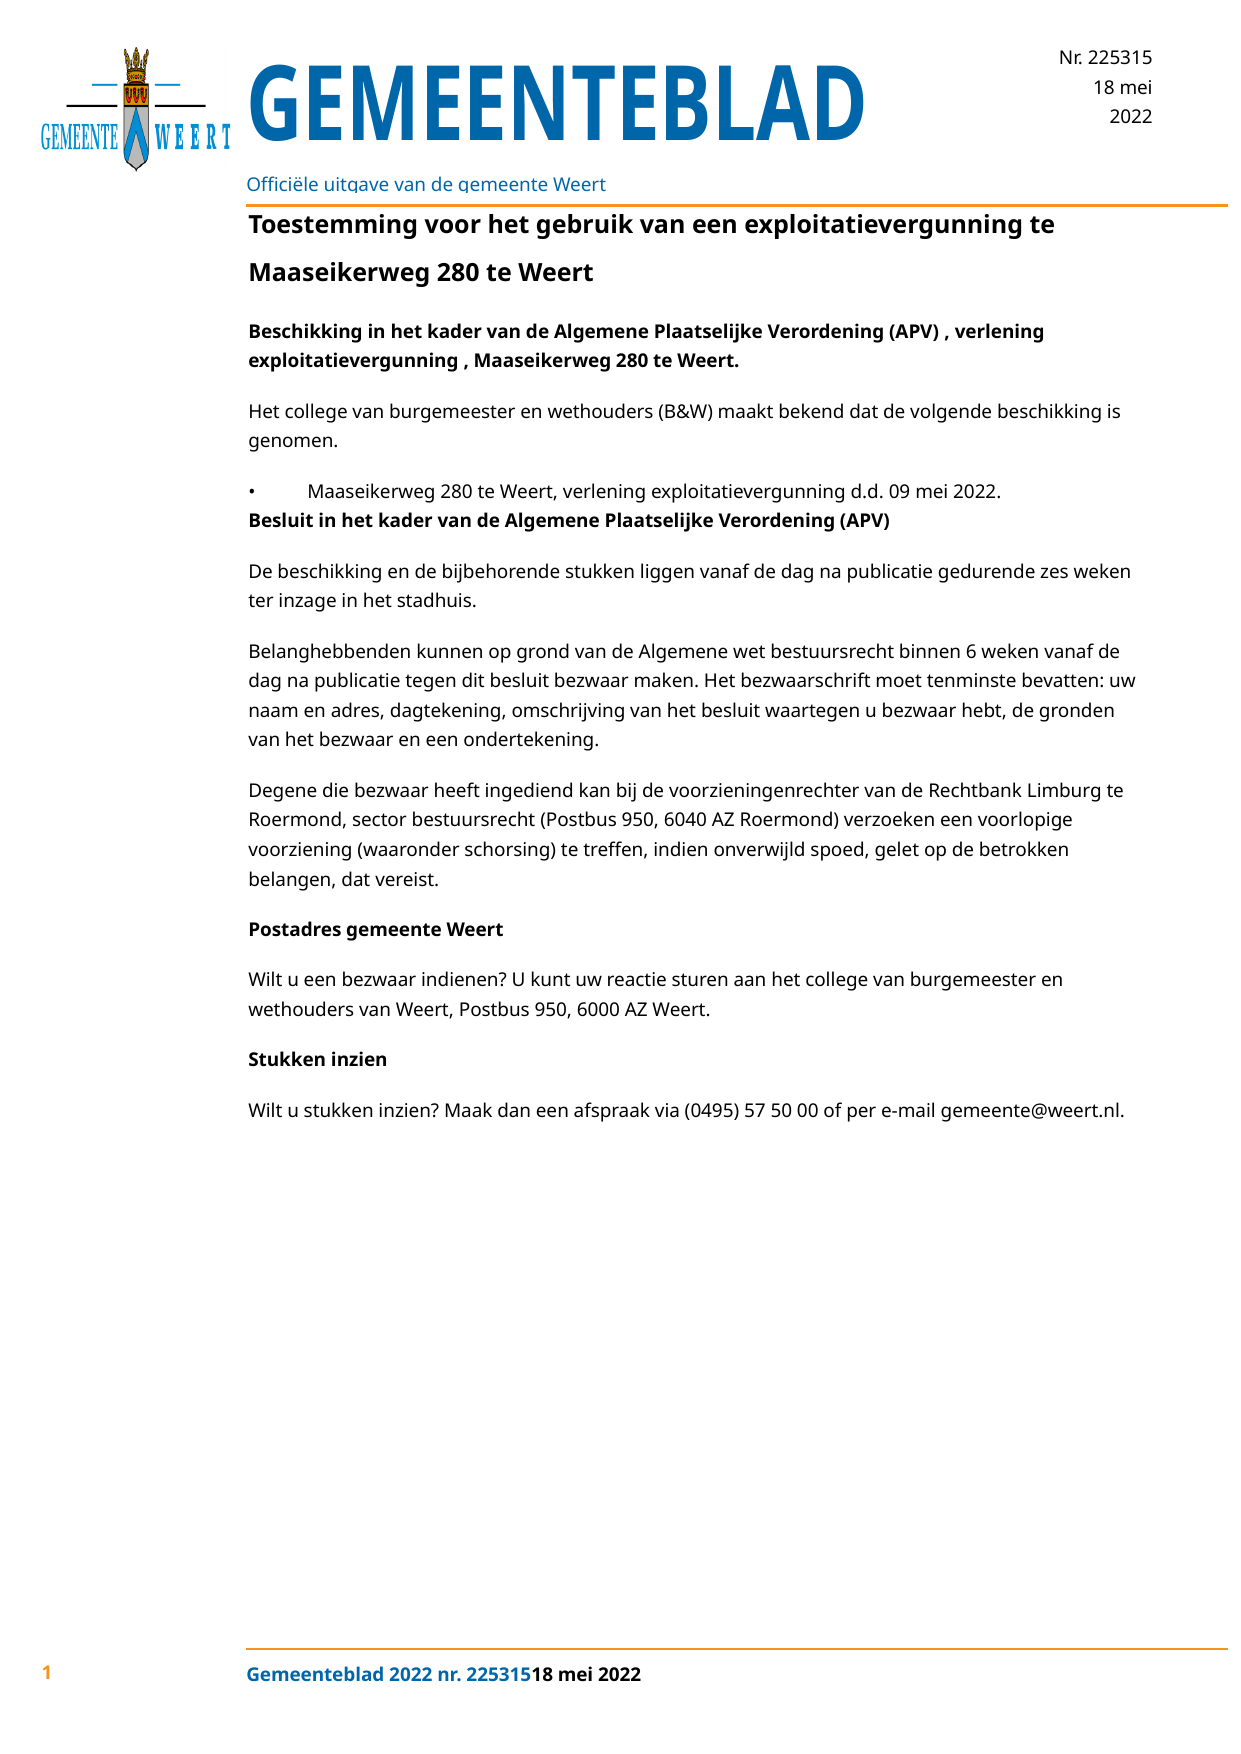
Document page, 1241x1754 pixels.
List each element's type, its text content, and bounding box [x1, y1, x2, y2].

text Beschikking in het kader van de Algemene Plaatselijke Verordening (APV) , verlening exploitatievergunning , Maaseikerweg 280 te Weert. [248, 318, 1152, 373]
text Degene die bezwaar heeft ingediend kan bij de voorzieningenrechter van de Rechtbank Limburg te Roermond, sector bestuursrecht (Postbus 950, 6040 AZ Roermond) verzoeken een voorlopige voorziening (waaronder schorsing) te treffen, indien onverwijld spoed, gelet op de betrokken belangen, dat vereist. [248, 777, 1152, 892]
text Stukken inzien [248, 1047, 1152, 1072]
text De beschikking en de bijbehorende stukken liggen vanaf de dag na publicatie gedurende zes weken ter inzage in het stadhuis. [248, 558, 1152, 613]
text Belanghebbenden kunnen op grond van de Algemene wet bestuursrecht binnen 6 weken vanaf de dag na publicatie tegen dit besluit bezwaar maken. Het bezwaarschrift moet tenminste bevatten: uw naam en adres, dagtekening, omschrijving van het besluit waartegen u bezwaar hebt, de gronden van het bezwaar en een ondertekening. [248, 638, 1152, 752]
text Besluit in het kader van de Algemene Plaatselijke Verordening (APV) [248, 507, 1152, 533]
picture [41, 47, 231, 172]
text Toestemming voor het gebruik van een exploitatievergunning te Maaseikerweg 280 te Weert [248, 207, 1152, 288]
text Wilt u een bezwaar indienen? U kunt uw reactie sturen aan het college van burgemeester en wethouders van Weert, Postbus 950, 6000 AZ Weert. [248, 967, 1152, 1022]
text Wilt u stukken inzien? Maak dan een afspraak via (0495) 57 50 00 of per e-mail gemeente@weert.nl. [248, 1097, 1152, 1123]
text Postadres gemeente Weert [248, 916, 1152, 942]
text Het college van burgemeester en wethouders (B&W) maakt bekend dat de volgende beschikking is genomen. [248, 398, 1152, 453]
list Maaseikerweg 280 te Weert, verlening exploitatievergunning d.d. 09 mei 2022. [248, 478, 1152, 504]
